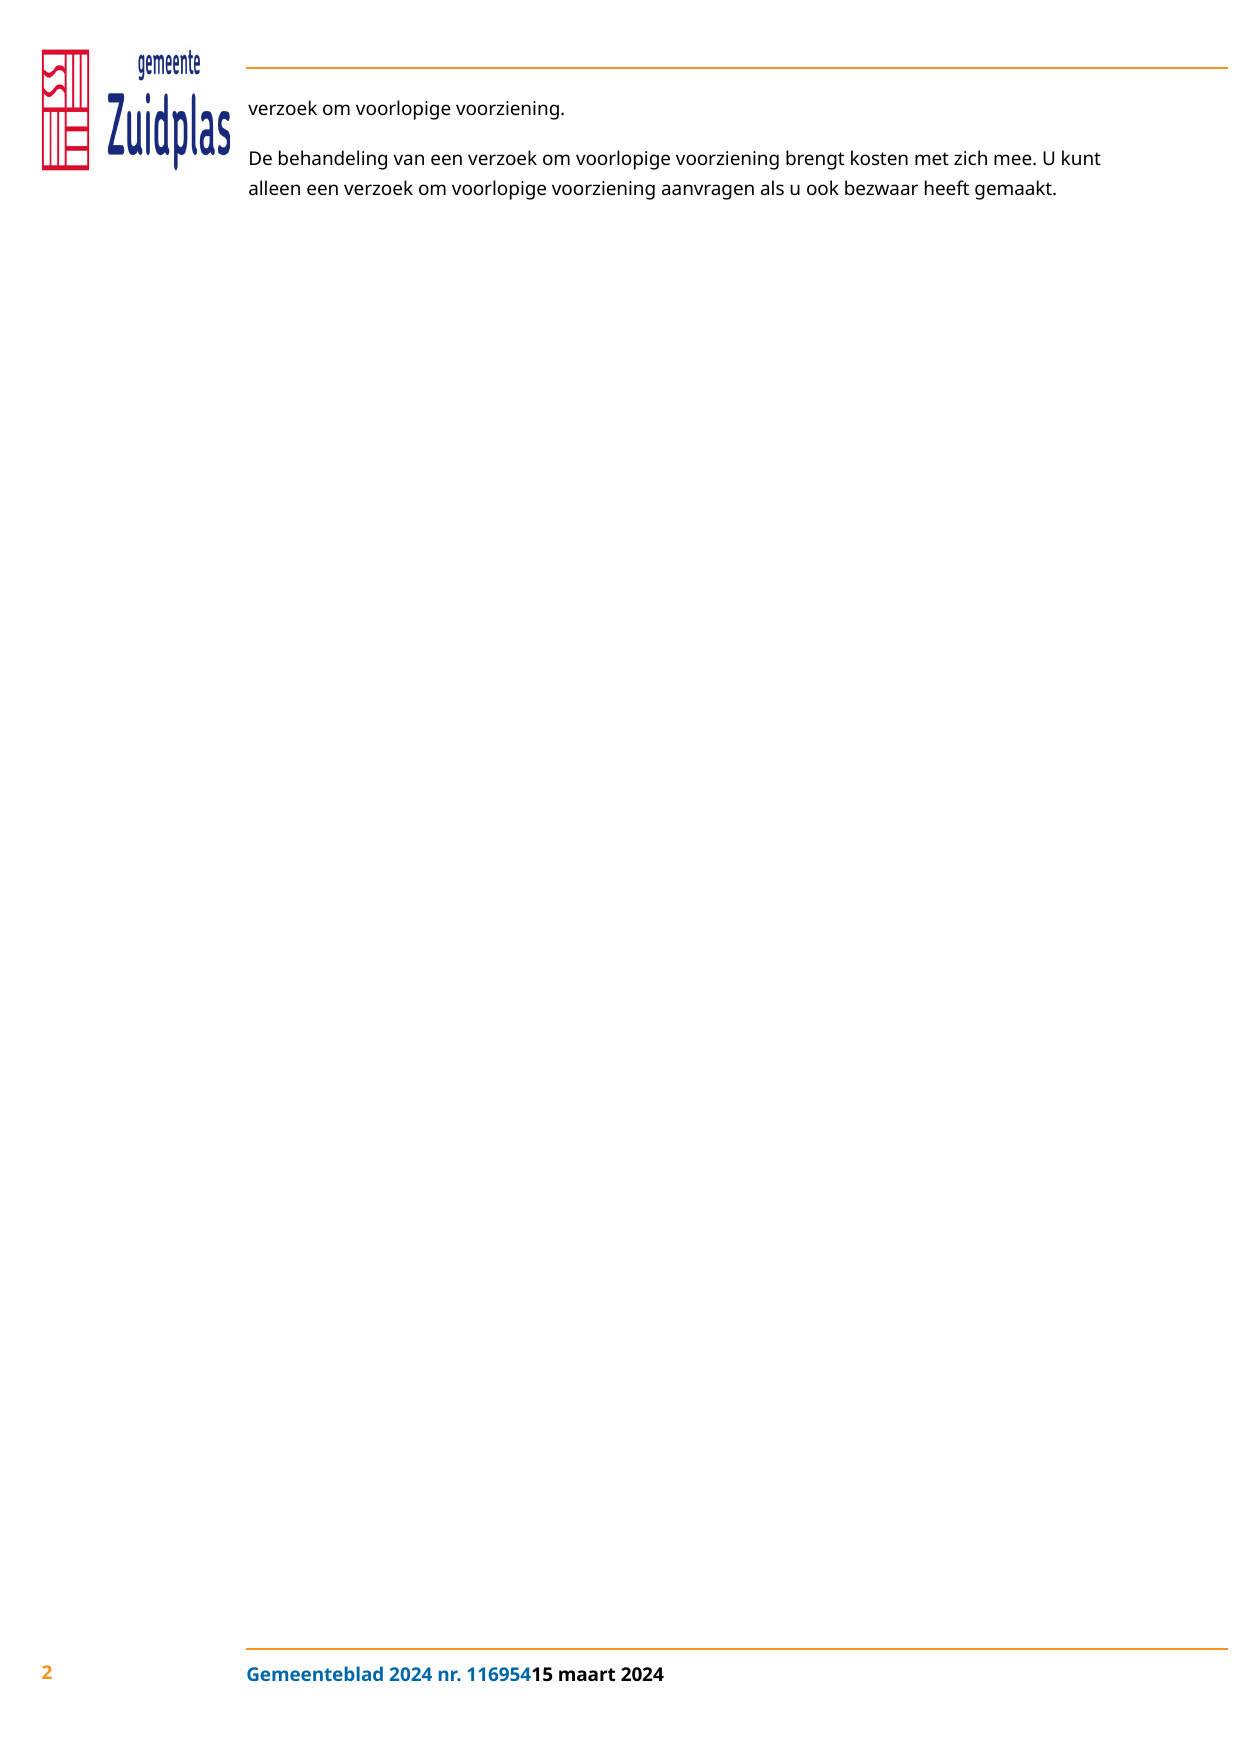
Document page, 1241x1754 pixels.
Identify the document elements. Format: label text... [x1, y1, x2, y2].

text verzoek om voorlopige voorziening. [248, 95, 1152, 121]
picture [41, 47, 231, 172]
text De behandeling van een verzoek om voorlopige voorziening brengt kosten met zich mee. U kunt alleen een verzoek om voorlopige voorziening aanvragen als u ook bezwaar heeft gemaakt. [248, 145, 1152, 201]
